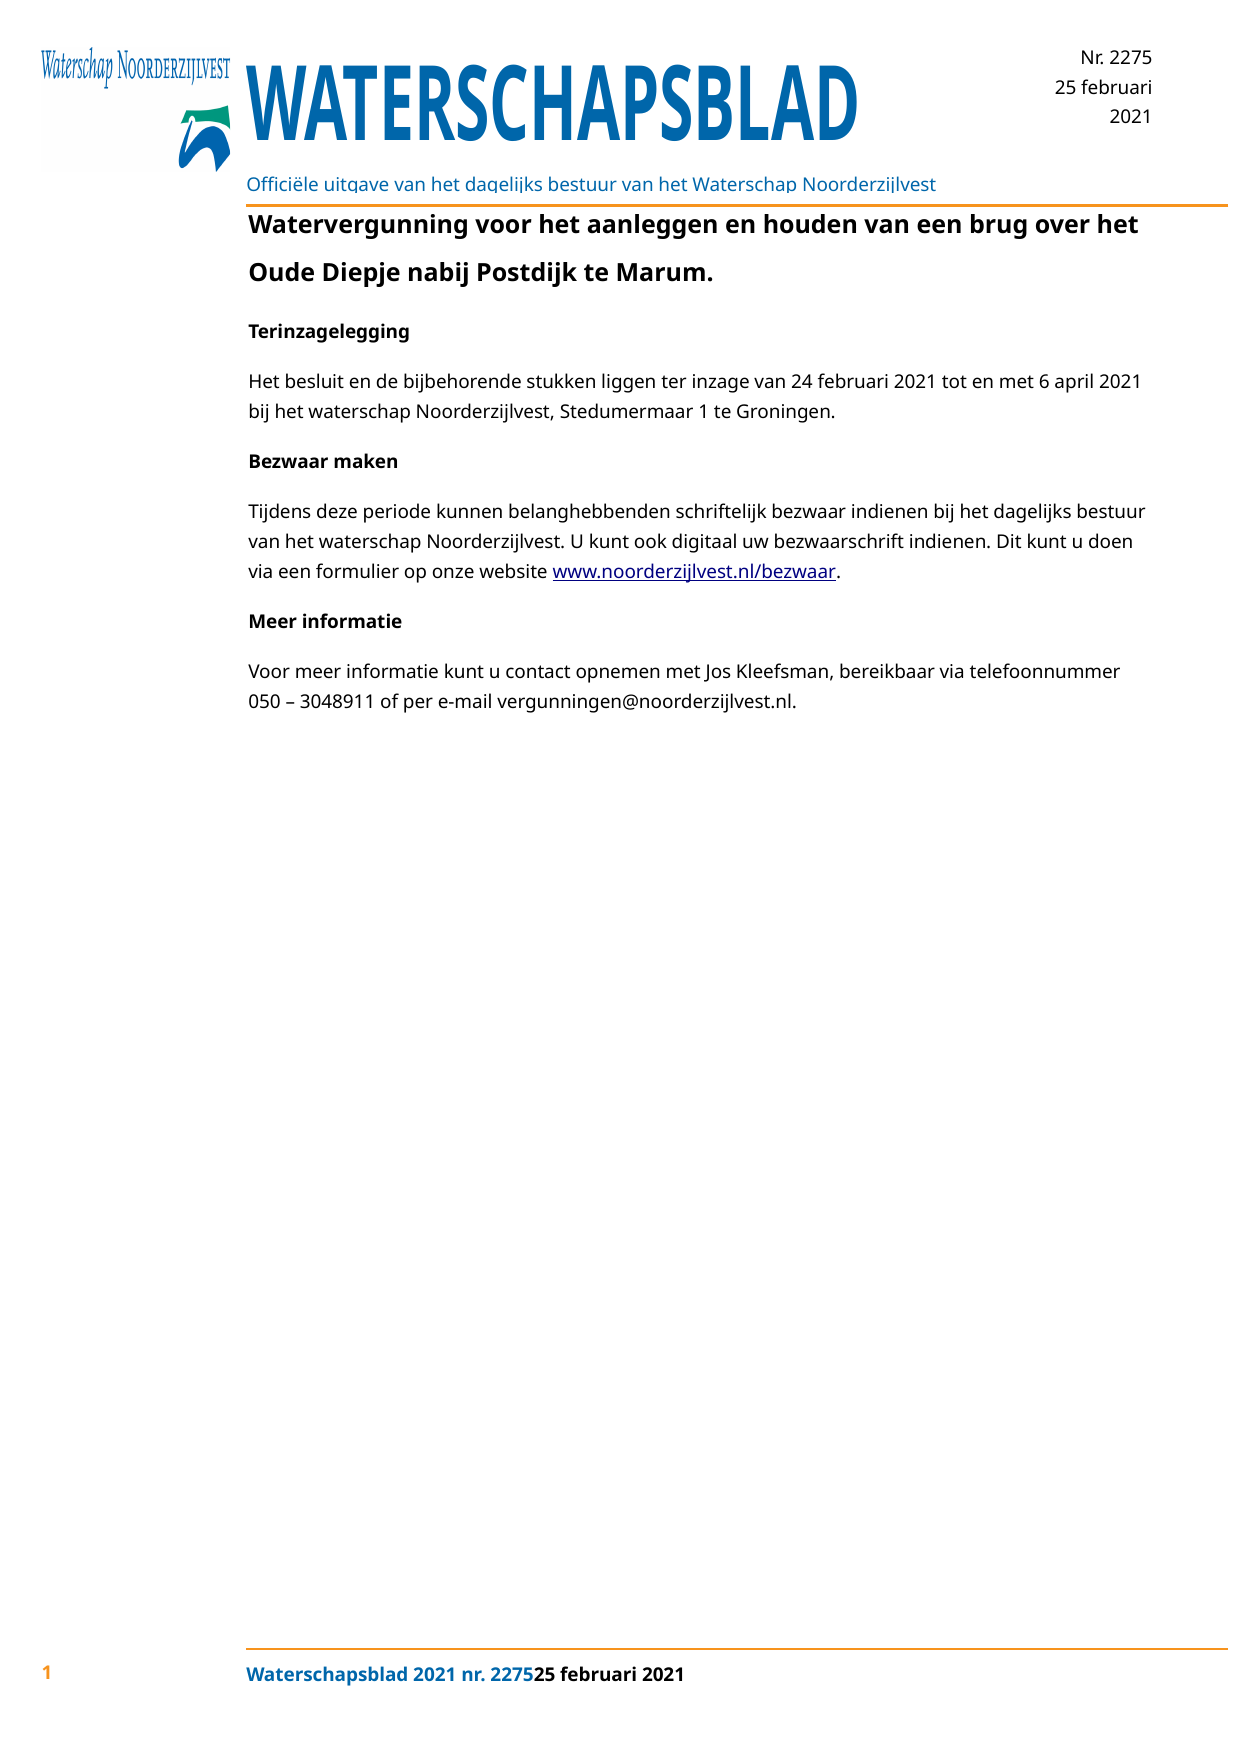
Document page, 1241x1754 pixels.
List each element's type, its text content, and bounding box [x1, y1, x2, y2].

text Terinzagelegging [248, 318, 1152, 344]
text Meer informatie [248, 608, 1152, 634]
picture [41, 47, 231, 172]
text Bezwaar maken [248, 448, 1152, 474]
text Watervergunning voor het aanleggen en houden van een brug over het Oude Diepje nabij Postdijk te Marum. [248, 207, 1152, 288]
text Voor meer informatie kunt u contact opnemen met Jos Kleefsman, bereikbaar via telefoonnummer 050 – 3048911 of per e-mail vergunningen@noorderzijlvest.nl. [248, 659, 1152, 714]
text Het besluit en de bijbehorende stukken liggen ter inzage van 24 februari 2021 tot en met 6 april 2021 bij het waterschap Noorderzijlvest, Stedumermaar 1 te Groningen. [248, 368, 1152, 424]
text Tijdens deze periode kunnen belanghebbenden schriftelijk bezwaar indienen bij het dagelijks bestuur van het waterschap Noorderzijlvest. U kunt ook digitaal uw bezwaarschrift indienen. Dit kunt u doen via een formulier op onze website www.noorderzijlvest.nl/bezwaar. [248, 499, 1152, 584]
